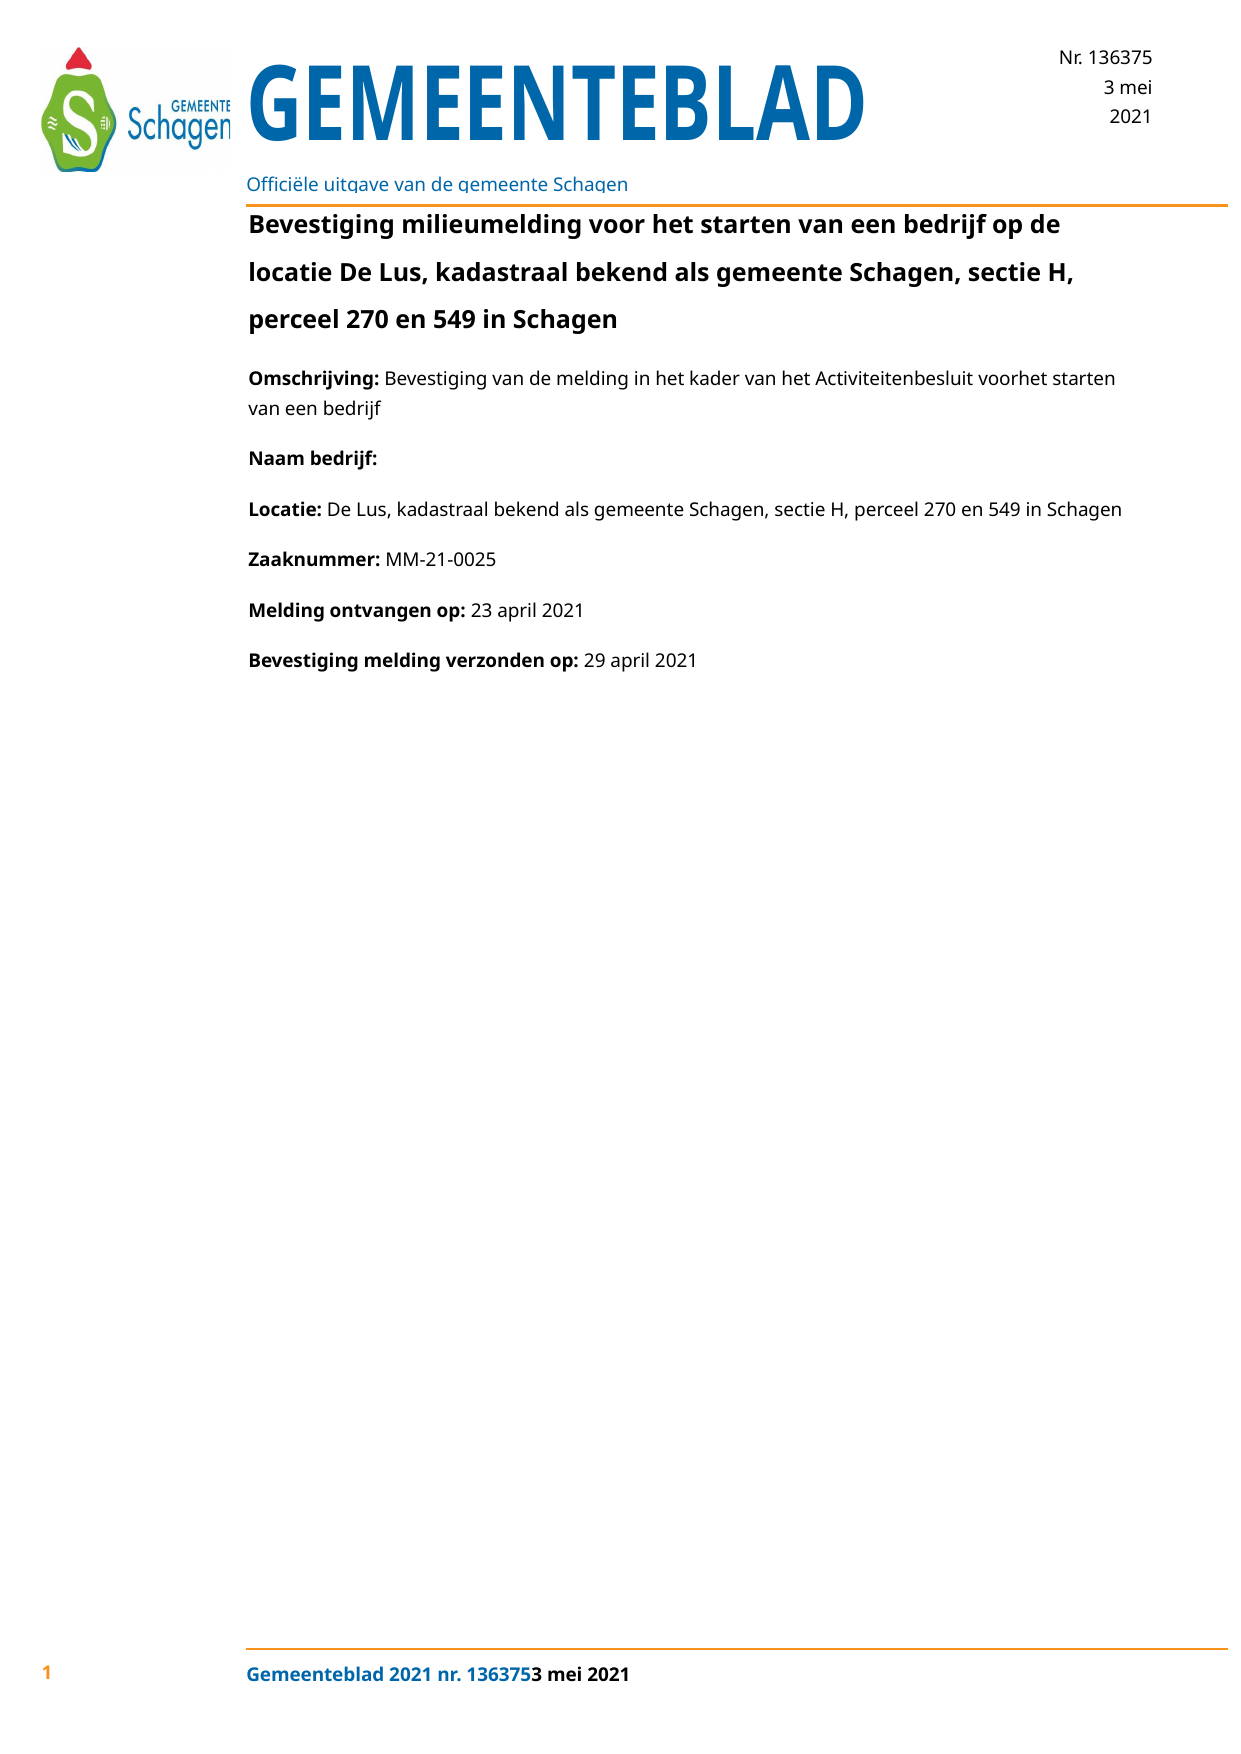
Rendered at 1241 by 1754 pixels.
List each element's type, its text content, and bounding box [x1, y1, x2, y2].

text Melding ontvangen op: 23 april 2021 [248, 597, 1152, 622]
text Locatie: De Lus, kadastraal bekend als gemeente Schagen, sectie H, perceel 270 en 549 in Schagen [248, 496, 1152, 522]
text Bevestiging melding verzonden op: 29 april 2021 [248, 647, 1152, 673]
text Bevestiging milieumelding voor het starten van een bedrijf op de locatie De Lus, kadastraal bekend als gemeente Schagen, sectie H, perceel 270 en 549 in Schagen [248, 207, 1152, 336]
text Zaaknummer: MM-21-0025 [248, 546, 1152, 572]
picture [41, 47, 231, 172]
text Omschrijving: Bevestiging van de melding in het kader van het Activiteitenbesluit voorhet starten van een bedrijf [248, 366, 1152, 421]
text Naam bedrijf: [248, 446, 1152, 471]
